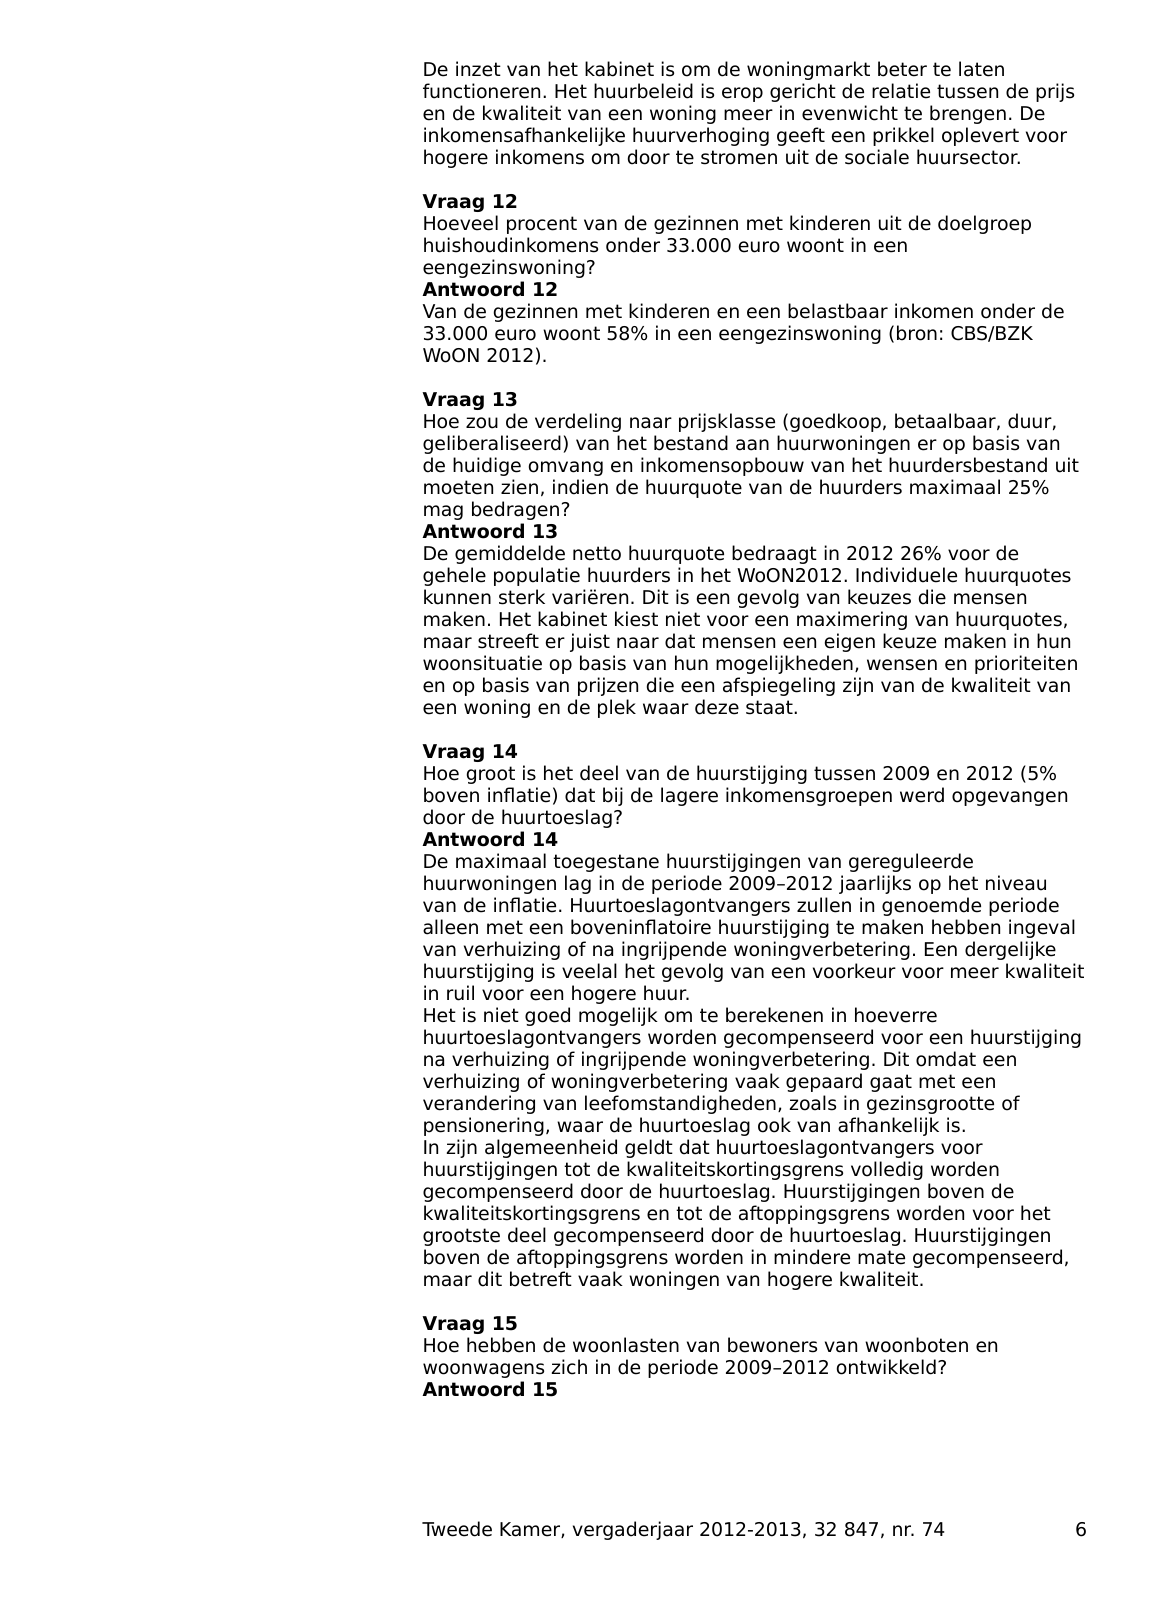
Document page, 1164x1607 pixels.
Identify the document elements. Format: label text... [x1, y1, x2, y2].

text Antwoord 14 [422, 829, 1087, 851]
text In zijn algemeenheid geldt dat huurtoeslagontvangers voor huurstijgingen tot de kwaliteitskortingsgrens volledig worden gecompenseerd door de huurtoeslag. Huurstijgingen boven de kwaliteitskortingsgrens en tot de aftoppingsgrens worden voor het grootste deel gecompenseerd door de huurtoeslag. Huurstijgingen boven de aftoppingsgrens worden in mindere mate gecompenseerd, maar dit betreft vaak woningen van hogere kwaliteit. [422, 1137, 1087, 1291]
text De gemiddelde netto huurquote bedraagt in 2012 26% voor de gehele populatie huurders in het WoON2012. Individuele huurquotes kunnen sterk variëren. Dit is een gevolg van keuzes die mensen maken. Het kabinet kiest niet voor een maximering van huurquotes, maar streeft er juist naar dat mensen een eigen keuze maken in hun woonsituatie op basis van hun mogelijkheden, wensen en prioriteiten en op basis van prijzen die een afspiegeling zijn van de kwaliteit van een woning en de plek waar deze staat. [422, 543, 1087, 719]
text Antwoord 12 [422, 279, 1087, 301]
text Vraag 12 [422, 191, 1087, 213]
text Hoeveel procent van de gezinnen met kinderen uit de doelgroep huishoudinkomens onder 33.000 euro woont in een eengezinswoning? [422, 213, 1087, 279]
text De maximaal toegestane huurstijgingen van gereguleerde huurwoningen lag in de periode 2009–2012 jaarlijks op het niveau van de inflatie. Huurtoeslagontvangers zullen in genoemde periode alleen met een boveninflatoire huurstijging te maken hebben ingeval van verhuizing of na ingrijpende woningverbetering. Een dergelijke huurstijging is veelal het gevolg van een voorkeur voor meer kwaliteit in ruil voor een hogere huur. [422, 851, 1087, 1005]
text Vraag 14 [422, 741, 1087, 763]
text Antwoord 15 [422, 1379, 1087, 1401]
text Van de gezinnen met kinderen en een belastbaar inkomen onder de 33.000 euro woont 58% in een eengezinswoning (bron: CBS/BZK WoON 2012). [422, 301, 1087, 367]
text De inzet van het kabinet is om de woningmarkt beter te laten functioneren. Het huurbeleid is erop gericht de relatie tussen de prijs en de kwaliteit van een woning meer in evenwicht te brengen. De inkomensafhankelijke huurverhoging geeft een prikkel oplevert voor hogere inkomens om door te stromen uit de sociale huursector. [422, 59, 1087, 169]
text Hoe zou de verdeling naar prijsklasse (goedkoop, betaalbaar, duur, geliberaliseerd) van het bestand aan huurwoningen er op basis van de huidige omvang en inkomensopbouw van het huurdersbestand uit moeten zien, indien de huurquote van de huurders maximaal 25% mag bedragen? [422, 411, 1087, 521]
text Vraag 13 [422, 389, 1087, 411]
text Het is niet goed mogelijk om te berekenen in hoeverre huurtoeslagontvangers worden gecompenseerd voor een huurstijging na verhuizing of ingrijpende woningverbetering. Dit omdat een verhuizing of woningverbetering vaak gepaard gaat met een verandering van leefomstandigheden, zoals in gezinsgrootte of pensionering, waar de huurtoeslag ook van afhankelijk is. [422, 1005, 1087, 1137]
text Hoe groot is het deel van de huurstijging tussen 2009 en 2012 (5% boven inflatie) dat bij de lagere inkomensgroepen werd opgevangen door de huurtoeslag? [422, 763, 1087, 829]
text Hoe hebben de woonlasten van bewoners van woonboten en woonwagens zich in de periode 2009–2012 ontwikkeld? [422, 1335, 1087, 1379]
text Antwoord 13 [422, 521, 1087, 543]
text Vraag 15 [422, 1313, 1087, 1335]
